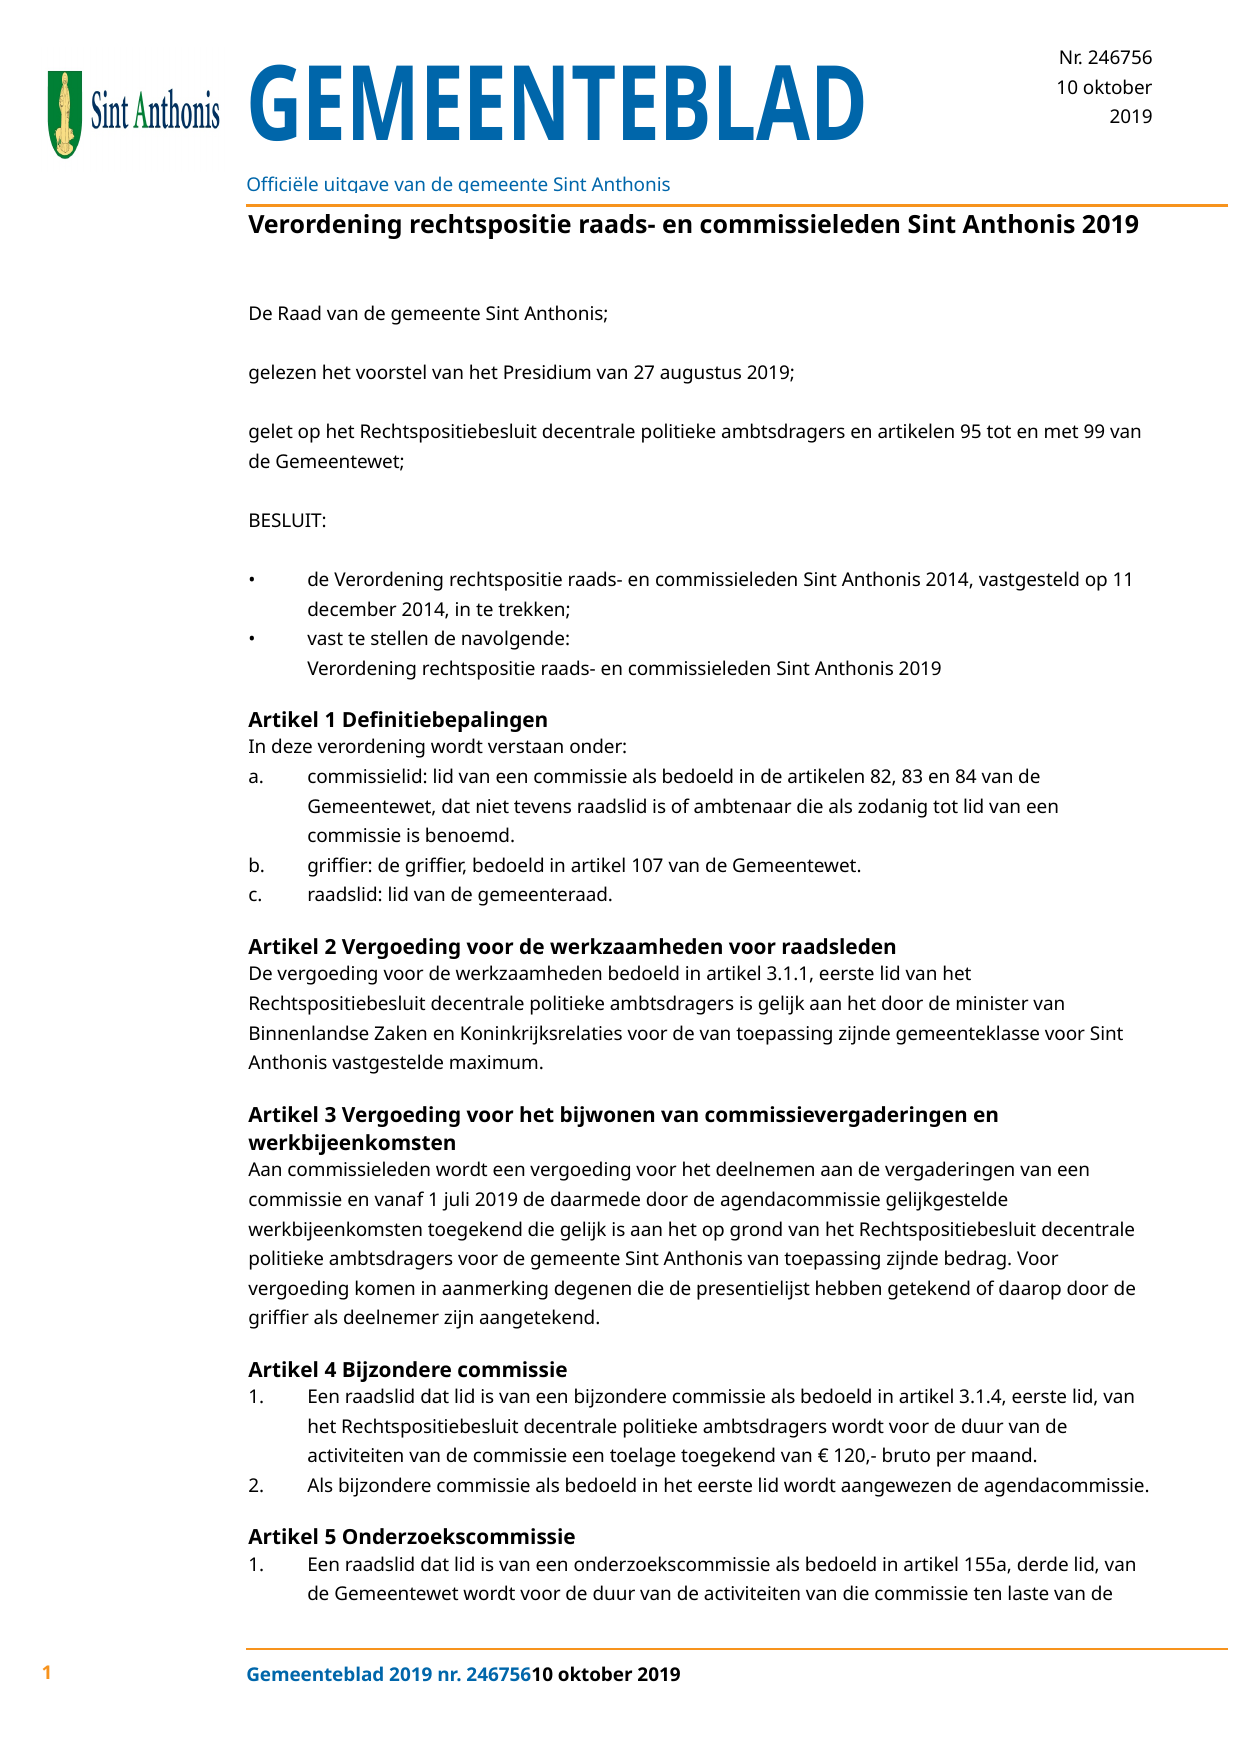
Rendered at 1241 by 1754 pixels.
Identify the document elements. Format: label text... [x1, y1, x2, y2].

text BESLUIT: [248, 507, 1152, 533]
list griffier: de griffier, bedoeld in artikel 107 van de Gemeentewet. [248, 852, 1152, 878]
list Een raadslid dat lid is van een onderzoekscommissie als bedoeld in artikel 155a, derde lid, van de Gemeentewet wordt voor de duur van de activiteiten van die commissie ten laste van de [248, 1551, 1152, 1606]
text Artikel 1 Definitiebepalingen [248, 705, 1152, 734]
list commissielid: lid van een commissie als bedoeld in de artikelen 82, 83 en 84 van de Gemeentewet, dat niet tevens raadslid is of ambtenaar die als zodanig tot lid van een commissie is benoemd. [248, 763, 1152, 848]
list vast te stellen de navolgende: [248, 625, 1152, 651]
list raadslid: lid van de gemeenteraad. [248, 882, 1152, 907]
text gelezen het voorstel van het Presidium van 27 augustus 2019; [248, 359, 1152, 385]
list Als bijzondere commissie als bedoeld in het eerste lid wordt aangewezen de agendacommissie. [248, 1472, 1152, 1498]
text gelet op het Rechtspositiebesluit decentrale politieke ambtsdragers en artikelen 95 tot en met 99 van de Gemeentewet; [248, 418, 1152, 473]
text De Raad van de gemeente Sint Anthonis; [248, 300, 1152, 326]
text De vergoeding voor de werkzaamheden bedoeld in artikel 3.1.1, eerste lid van het Rechtspositiebesluit decentrale politieke ambtsdragers is gelijk aan het door de minister van Binnenlandse Zaken en Koninkrijksrelaties voor de van toepassing zijnde gemeenteklasse voor Sint Anthonis vastgestelde maximum. [248, 961, 1152, 1075]
list de Verordening rechtspositie raads- en commissieleden Sint Anthonis 2014, vastgesteld op 11 december 2014, in te trekken; [248, 566, 1152, 621]
text Artikel 4 Bijzondere commissie [248, 1355, 1152, 1383]
text In deze verordening wordt verstaan onder: [248, 734, 1152, 759]
text Aan commissieleden wordt een vergoeding voor het deelnemen aan de vergaderingen van een commissie en vanaf 1 juli 2019 de daarmede door de agendacommissie gelijkgestelde werkbijeenkomsten toegekend die gelijk is aan het op grond van het Rechtspositiebesluit decentrale politieke ambtsdragers voor de gemeente Sint Anthonis van toepassing zijnde bedrag. Voor vergoeding komen in aanmerking degenen die de presentielijst hebben getekend of daarop door de griffier als deelnemer zijn aangetekend. [248, 1157, 1152, 1330]
list Een raadslid dat lid is van een bijzondere commissie als bedoeld in artikel 3.1.4, eerste lid, van het Rechtspositiebesluit decentrale politieke ambtsdragers wordt voor de duur van de activiteiten van de commissie een toelage toegekend van € 120,- bruto per maand. [248, 1383, 1152, 1468]
text Artikel 5 Onderzoekscommissie [248, 1522, 1152, 1551]
text Verordening rechtspositie raads- en commissieleden Sint Anthonis 2019 [248, 207, 1152, 241]
text Artikel 3 Vergoeding voor het bijwonen van commissievergaderingen en werkbijeenkomsten [248, 1100, 1152, 1157]
list Verordening rechtspositie raads- en commissieleden Sint Anthonis 2019 [248, 655, 1152, 681]
text Artikel 2 Vergoeding voor de werkzaamheden voor raadsleden [248, 932, 1152, 961]
picture [41, 47, 231, 172]
